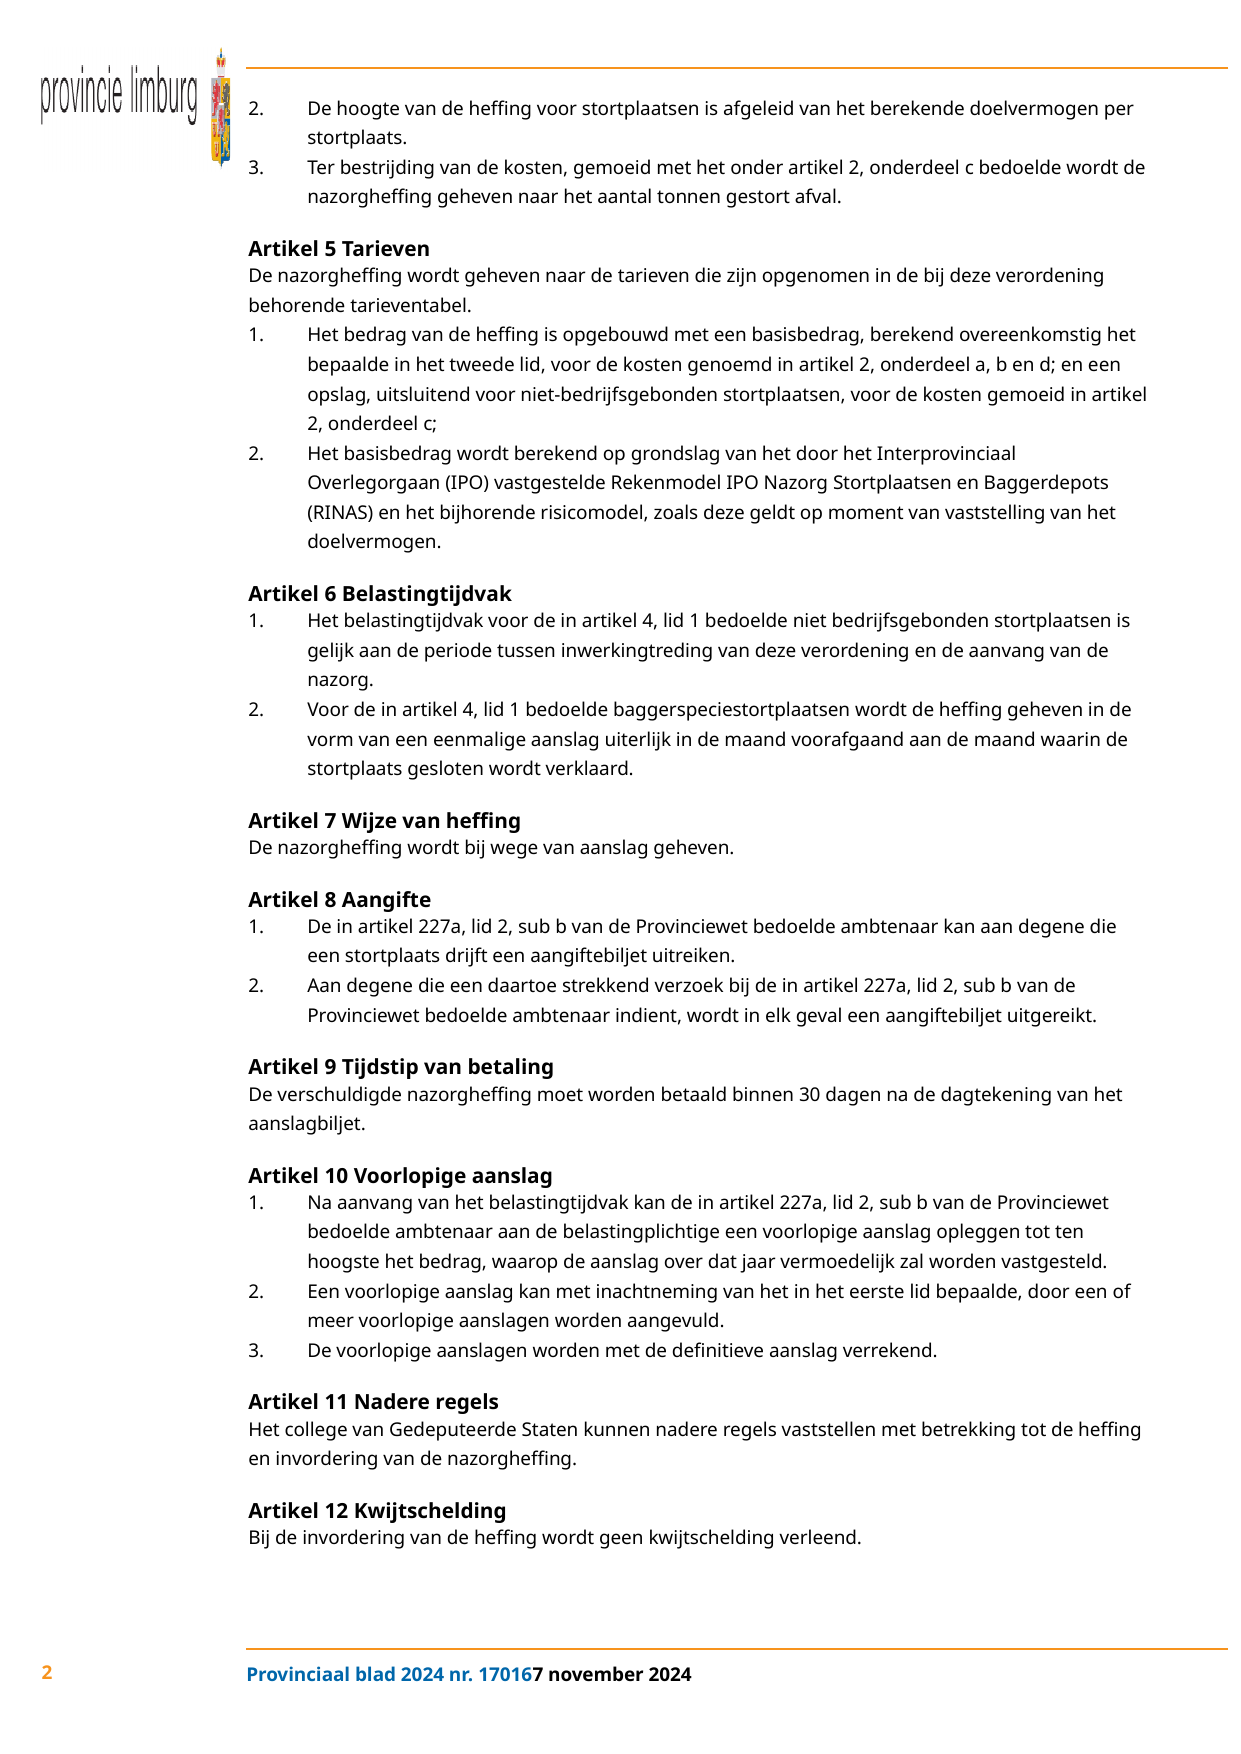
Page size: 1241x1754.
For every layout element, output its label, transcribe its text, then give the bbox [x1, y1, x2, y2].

text De verschuldigde nazorgheffing moet worden betaald binnen 30 dagen na de dagtekening van het aanslagbiljet. [248, 1081, 1152, 1136]
text Artikel 9 Tijdstip van betaling [248, 1052, 1152, 1081]
text Artikel 7 Wijze van heffing [248, 806, 1152, 834]
list Het bedrag van de heffing is opgebouwd met een basisbedrag, berekend overeenkomstig het bepaalde in het tweede lid, voor de kosten genoemd in artikel 2, onderdeel a, b en d; en een opslag, uitsluitend voor niet-bedrijfsgebonden stortplaatsen, voor de kosten gemoeid in artikel 2, onderdeel c; [248, 322, 1152, 436]
text De nazorgheffing wordt bij wege van aanslag geheven. [248, 834, 1152, 860]
text De nazorgheffing wordt geheven naar de tarieven die zijn opgenomen in de bij deze verordening behorende tarieventabel. [248, 262, 1152, 318]
list Na aanvang van het belastingtijdvak kan de in artikel 227a, lid 2, sub b van de Provinciewet bedoelde ambtenaar aan de belastingplichtige een voorlopige aanslag opleggen tot ten hoogste het bedrag, waarop de aanslag over dat jaar vermoedelijk zal worden vastgesteld. [248, 1189, 1152, 1274]
text Artikel 10 Voorlopige aanslag [248, 1161, 1152, 1189]
list Aan degene die een daartoe strekkend verzoek bij de in artikel 227a, lid 2, sub b van de Provinciewet bedoelde ambtenaar indient, wordt in elk geval een aangiftebiljet uitgereikt. [248, 972, 1152, 1028]
list De in artikel 227a, lid 2, sub b van de Provinciewet bedoelde ambtenaar kan aan degene die een stortplaats drijft een aangiftebiljet uitreiken. [248, 913, 1152, 968]
text Artikel 8 Aangifte [248, 885, 1152, 913]
list Een voorlopige aanslag kan met inachtneming van het in het eerste lid bepaalde, door een of meer voorlopige aanslagen worden aangevuld. [248, 1278, 1152, 1333]
picture [41, 47, 231, 172]
text Artikel 11 Nadere regels [248, 1387, 1152, 1416]
text Artikel 6 Belastingtijdvak [248, 579, 1152, 607]
list Ter bestrijding van de kosten, gemoeid met het onder artikel 2, onderdeel c bedoelde wordt de nazorgheffing geheven naar het aantal tonnen gestort afval. [248, 154, 1152, 209]
text Bij de invordering van de heffing wordt geen kwijtschelding verleend. [248, 1524, 1152, 1550]
text Artikel 12 Kwijtschelding [248, 1496, 1152, 1524]
list De voorlopige aanslagen worden met de definitieve aanslag verrekend. [248, 1337, 1152, 1363]
text Het college van Gedeputeerde Staten kunnen nadere regels vaststellen met betrekking tot de heffing en invordering van de nazorgheffing. [248, 1416, 1152, 1471]
list De hoogte van de heffing voor stortplaatsen is afgeleid van het berekende doelvermogen per stortplaats. [248, 95, 1152, 150]
text Artikel 5 Tarieven [248, 234, 1152, 262]
list Het belastingtijdvak voor de in artikel 4, lid 1 bedoelde niet bedrijfsgebonden stortplaatsen is gelijk aan de periode tussen inwerkingtreding van deze verordening en de aanvang van de nazorg. [248, 607, 1152, 692]
list Voor de in artikel 4, lid 1 bedoelde baggerspeciestortplaatsen wordt de heffing geheven in de vorm van een eenmalige aanslag uiterlijk in de maand voorafgaand aan de maand waarin de stortplaats gesloten wordt verklaard. [248, 696, 1152, 781]
list Het basisbedrag wordt berekend op grondslag van het door het Interprovinciaal Overlegorgaan (IPO) vastgestelde Rekenmodel IPO Nazorg Stortplaatsen en Baggerdepots (RINAS) en het bijhorende risicomodel, zoals deze geldt op moment van vaststelling van het doelvermogen. [248, 440, 1152, 554]
